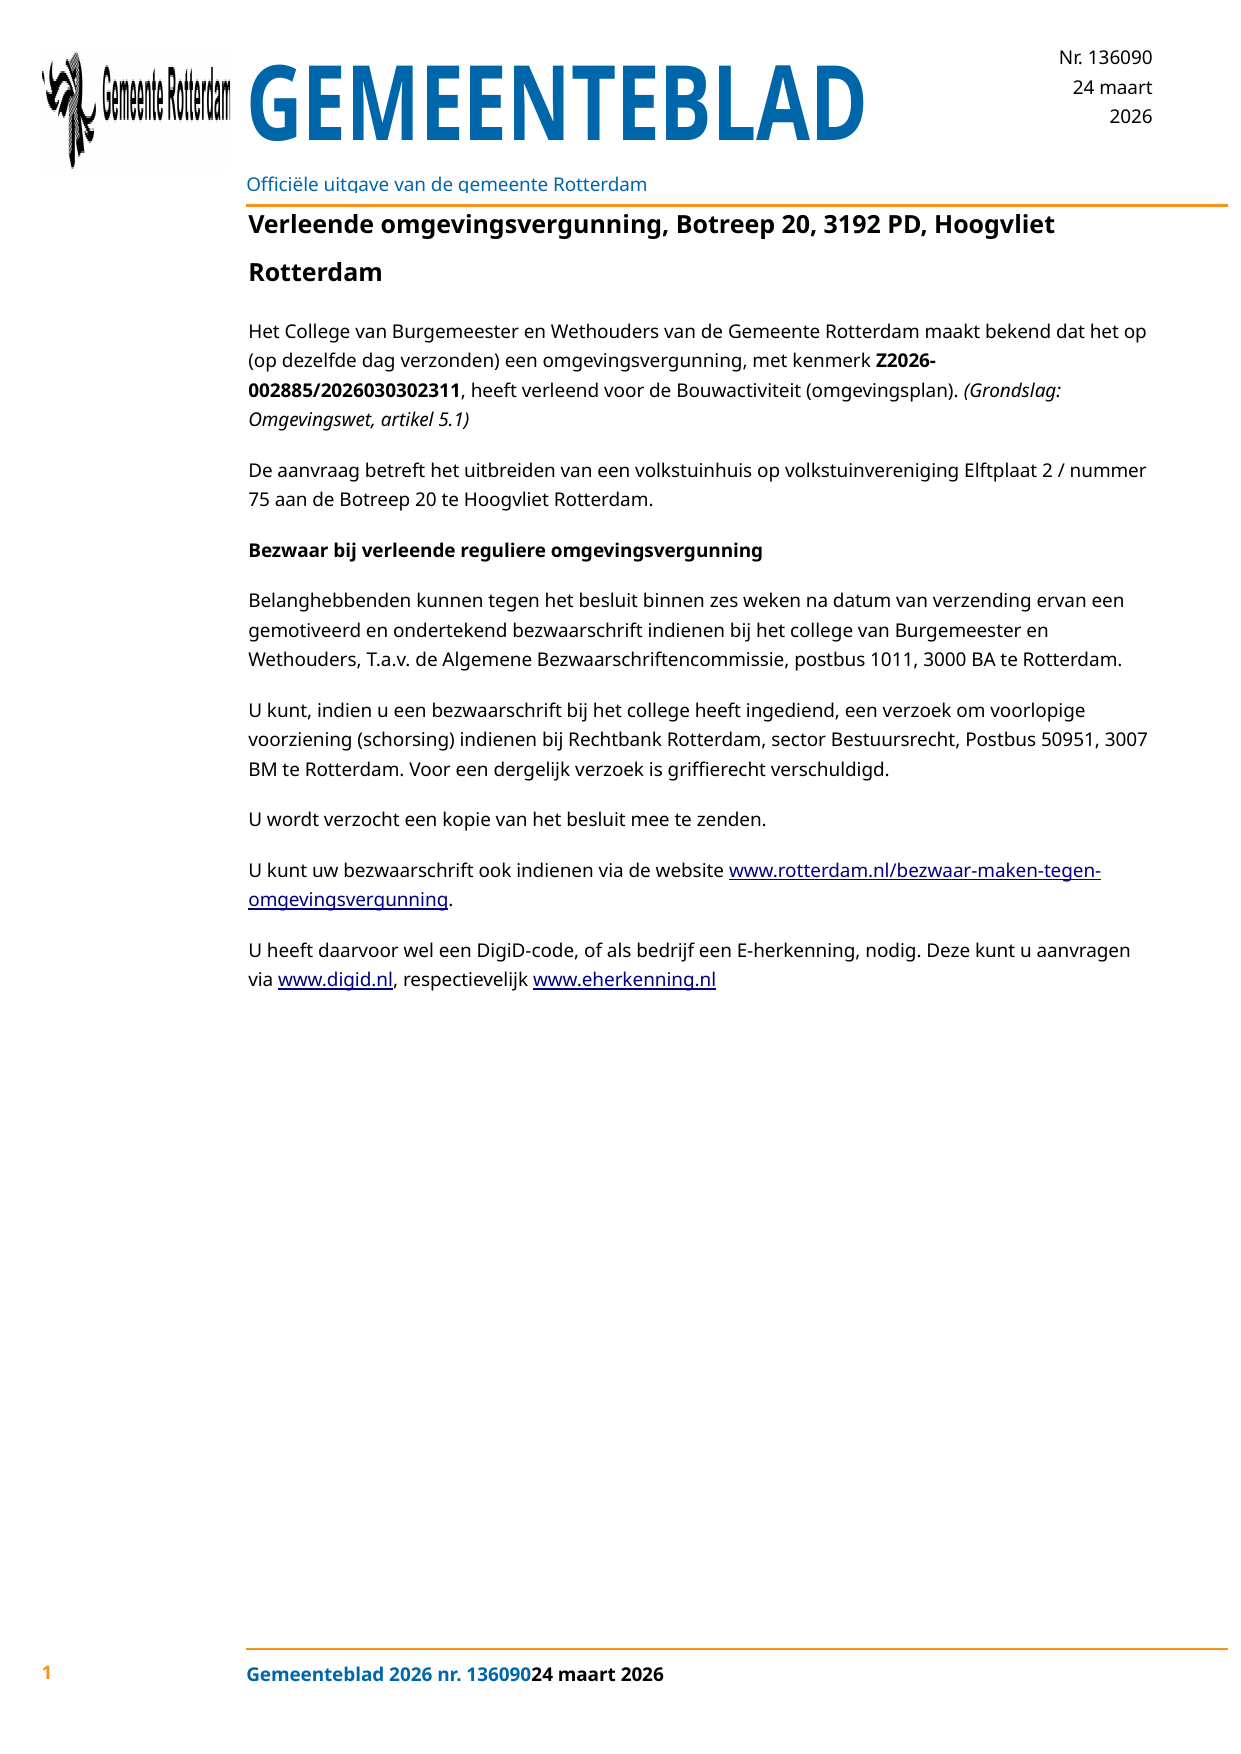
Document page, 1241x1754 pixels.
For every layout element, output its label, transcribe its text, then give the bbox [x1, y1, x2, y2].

picture [41, 47, 231, 172]
text Het College van Burgemeester en Wethouders van de Gemeente Rotterdam maakt bekend dat het op (op dezelfde dag verzonden) een omgevingsvergunning, met kenmerk Z2026-002885/2026030302311, heeft verleend voor de Bouwactiviteit (omgevingsplan). (Grondslag: Omgevingswet, artikel 5.1) [248, 318, 1152, 432]
text U wordt verzocht een kopie van het besluit mee te zenden. [248, 807, 1152, 832]
text Verleende omgevingsvergunning, Botreep 20, 3192 PD, Hoogvliet Rotterdam [248, 207, 1152, 288]
text Bezwaar bij verleende reguliere omgevingsvergunning [248, 537, 1152, 563]
text U kunt uw bezwaarschrift ook indienen via de website www.rotterdam.nl/bezwaar-maken-tegen-omgevingsvergunning. [248, 857, 1152, 912]
text De aanvraag betreft het uitbreiden van een volkstuinhuis op volkstuinvereniging Elftplaat 2 / nummer 75 aan de Botreep 20 te Hoogvliet Rotterdam. [248, 457, 1152, 512]
text U heeft daarvoor wel een DigiD-code, of als bedrijf een E-herkenning, nodig. Deze kunt u aanvragen via www.digid.nl, respectievelijk www.eherkenning.nl [248, 937, 1152, 992]
text Belanghebbenden kunnen tegen het besluit binnen zes weken na datum van verzending ervan een gemotiveerd en ondertekend bezwaarschrift indienen bij het college van Burgemeester en Wethouders, T.a.v. de Algemene Bezwaarschriftencommissie, postbus 1011, 3000 BA te Rotterdam. [248, 587, 1152, 672]
text U kunt, indien u een bezwaarschrift bij het college heeft ingediend, een verzoek om voorlopige voorziening (schorsing) indienen bij Rechtbank Rotterdam, sector Bestuursrecht, Postbus 50951, 3007 BM te Rotterdam. Voor een dergelijk verzoek is griffierecht verschuldigd. [248, 697, 1152, 782]
